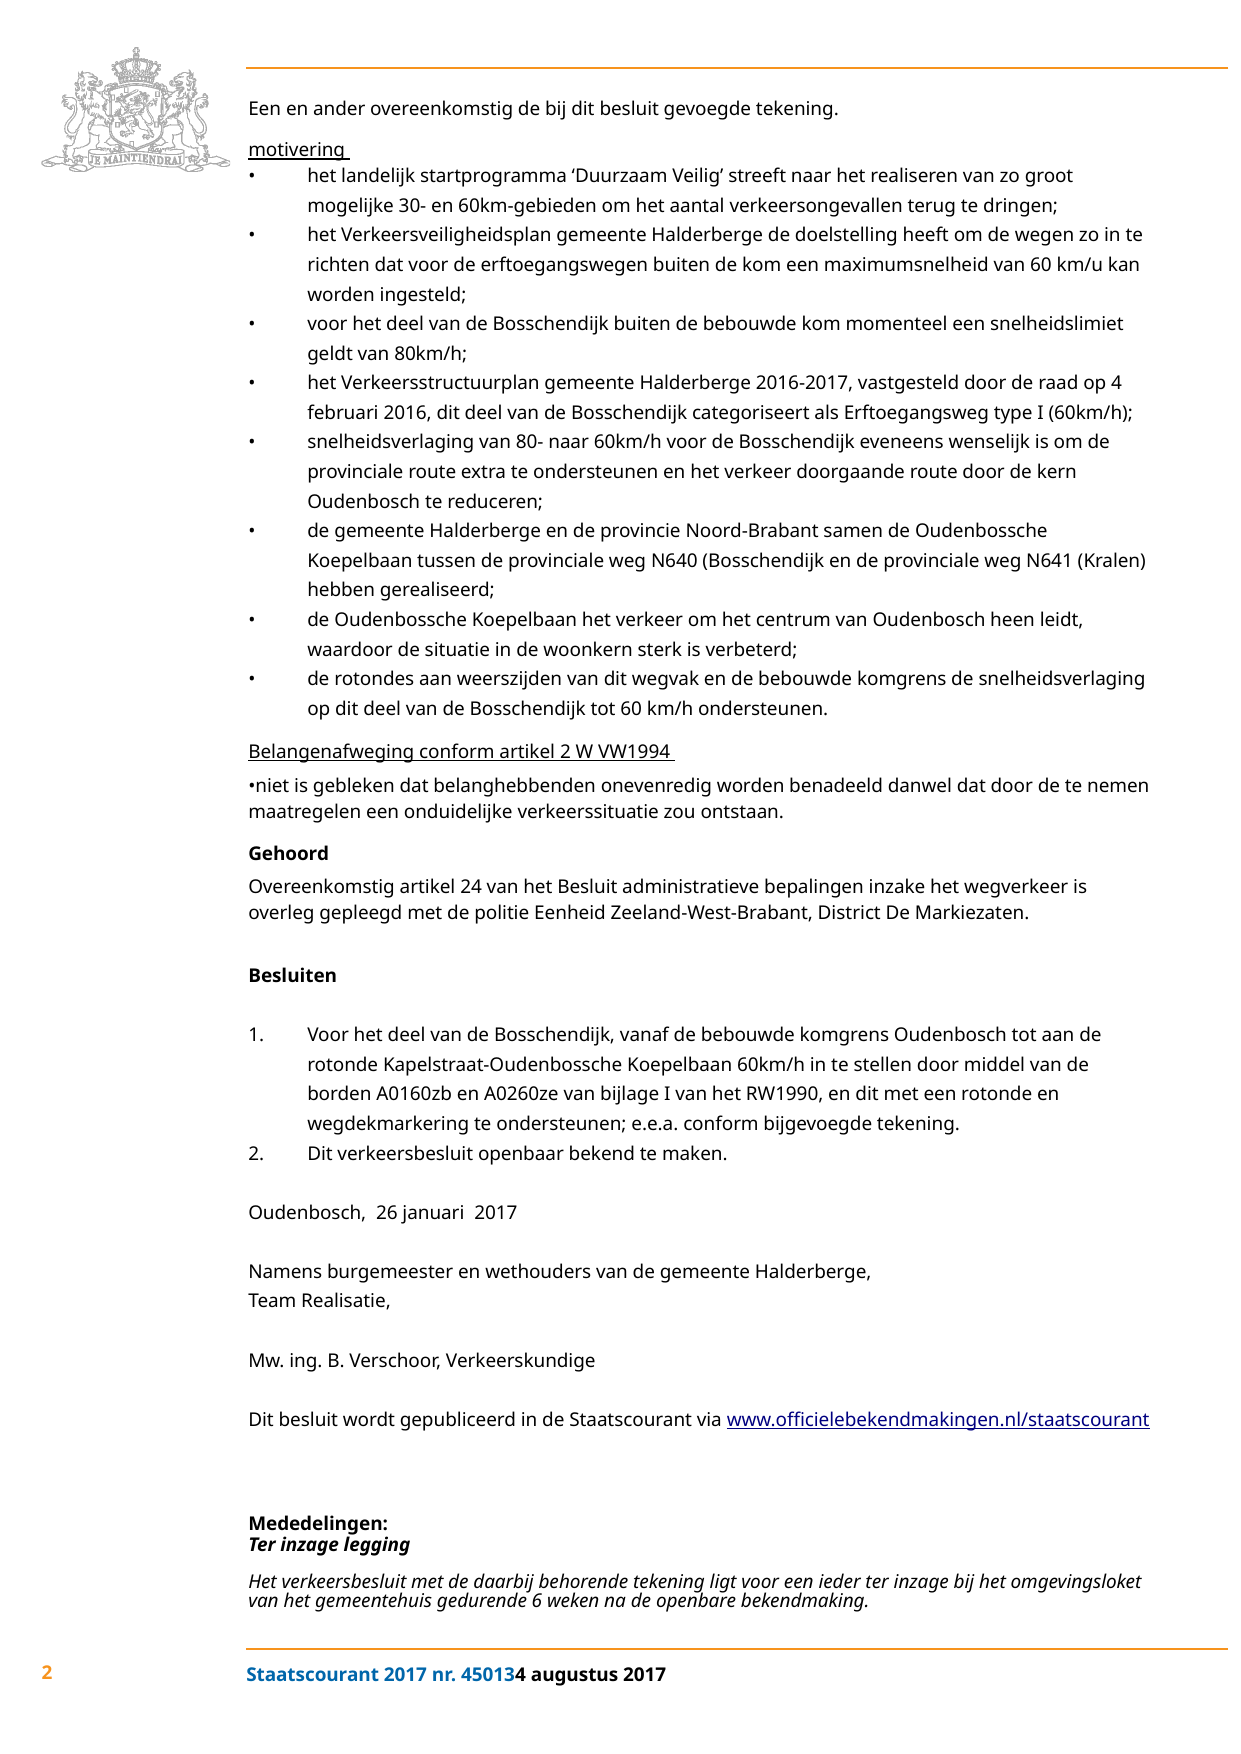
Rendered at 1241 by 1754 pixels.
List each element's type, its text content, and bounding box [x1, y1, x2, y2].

list Voor het deel van de Bosschendijk, vanaf de bebouwde komgrens Oudenbosch tot aan de rotonde Kapelstraat-Oudenbossche Koepelbaan 60km/h in te stellen door middel van de borden A0160zb en A0260ze van bijlage I van het RW1990, en dit met een rotonde en wegdekmarkering te ondersteunen; e.e.a. conform bijgevoegde tekening. [248, 1021, 1152, 1136]
text Het verkeersbesluit met de daarbij behorende tekening ligt voor een ieder ter inzage bij het omgevingsloket van het gemeentehuis gedurende 6 weken na de openbare bekendmaking. [248, 1573, 1152, 1612]
text Besluiten [248, 962, 1152, 988]
list voor het deel van de Bosschendijk buiten de bebouwde kom momenteel een snelheidslimiet geldt van 80km/h; [248, 310, 1152, 366]
text Dit besluit wordt gepubliceerd in de Staatscourant via www.officielebekendmakingen.nl/staatscourant [248, 1406, 1152, 1432]
text Team Realisatie, [248, 1288, 1152, 1313]
list de rotondes aan weerszijden van dit wegvak en de bebouwde komgrens de snelheidsverlaging op dit deel van de Bosschendijk tot 60 km/h ondersteunen. [248, 665, 1152, 721]
text Belangenafweging conform artikel 2 W VW1994 [248, 738, 1152, 764]
list snelheidsverlaging van 80- naar 60km/h voor de Bosschendijk eveneens wenselijk is om de provinciale route extra te ondersteunen en het verkeer doorgaande route door de kern Oudenbosch te reduceren; [248, 429, 1152, 513]
text •niet is gebleken dat belanghebbenden onevenredig worden benadeeld danwel dat door de te nemen maatregelen een onduidelijke verkeerssituatie zou ontstaan. [248, 772, 1152, 823]
list Dit verkeersbesluit openbaar bekend te maken. [248, 1140, 1152, 1165]
text Gehoord [248, 840, 1152, 865]
list de gemeente Halderberge en de provincie Noord-Brabant samen de Oudenbossche Koepelbaan tussen de provinciale weg N640 (Bosschendijk en de provinciale weg N641 (Kralen) hebben gerealiseerd; [248, 517, 1152, 602]
text Een en ander overeenkomstig de bij dit besluit gevoegde tekening. [248, 95, 1152, 121]
text Namens burgemeester en wethouders van de gemeente Halderberge, [248, 1258, 1152, 1284]
text motivering [248, 137, 1152, 162]
text Mededelingen: [248, 1511, 1152, 1536]
list het landelijk startprogramma ‘Duurzaam Veilig’ streeft naar het realiseren van zo groot mogelijke 30- en 60km-gebieden om het aantal verkeersongevallen terug te dringen; [248, 162, 1152, 218]
text Overeenkomstig artikel 24 van het Besluit administratieve bepalingen inzake het wegverkeer is overleg gepleegd met de politie Eenheid Zeeland-West-Brabant, District De Markiezaten. [248, 874, 1152, 925]
list het Verkeersstructuurplan gemeente Halderberge 2016-2017, vastgesteld door de raad op 4 februari 2016, dit deel van de Bosschendijk categoriseert als Erftoegangsweg type I (60km/h); [248, 369, 1152, 425]
list het Verkeersveiligheidsplan gemeente Halderberge de doelstelling heeft om de wegen zo in te richten dat voor de erftoegangswegen buiten de kom een maximumsnelheid van 60 km/u kan worden ingesteld; [248, 222, 1152, 306]
picture [41, 47, 231, 172]
text Mw. ing. B. Verschoor, Verkeerskundige [248, 1347, 1152, 1372]
text Ter inzage legging [248, 1536, 1152, 1556]
list de Oudenbossche Koepelbaan het verkeer om het centrum van Oudenbosch heen leidt, waardoor de situatie in de woonkern sterk is verbeterd; [248, 606, 1152, 661]
text Oudenbosch, 26 januari 2017 [248, 1199, 1152, 1224]
